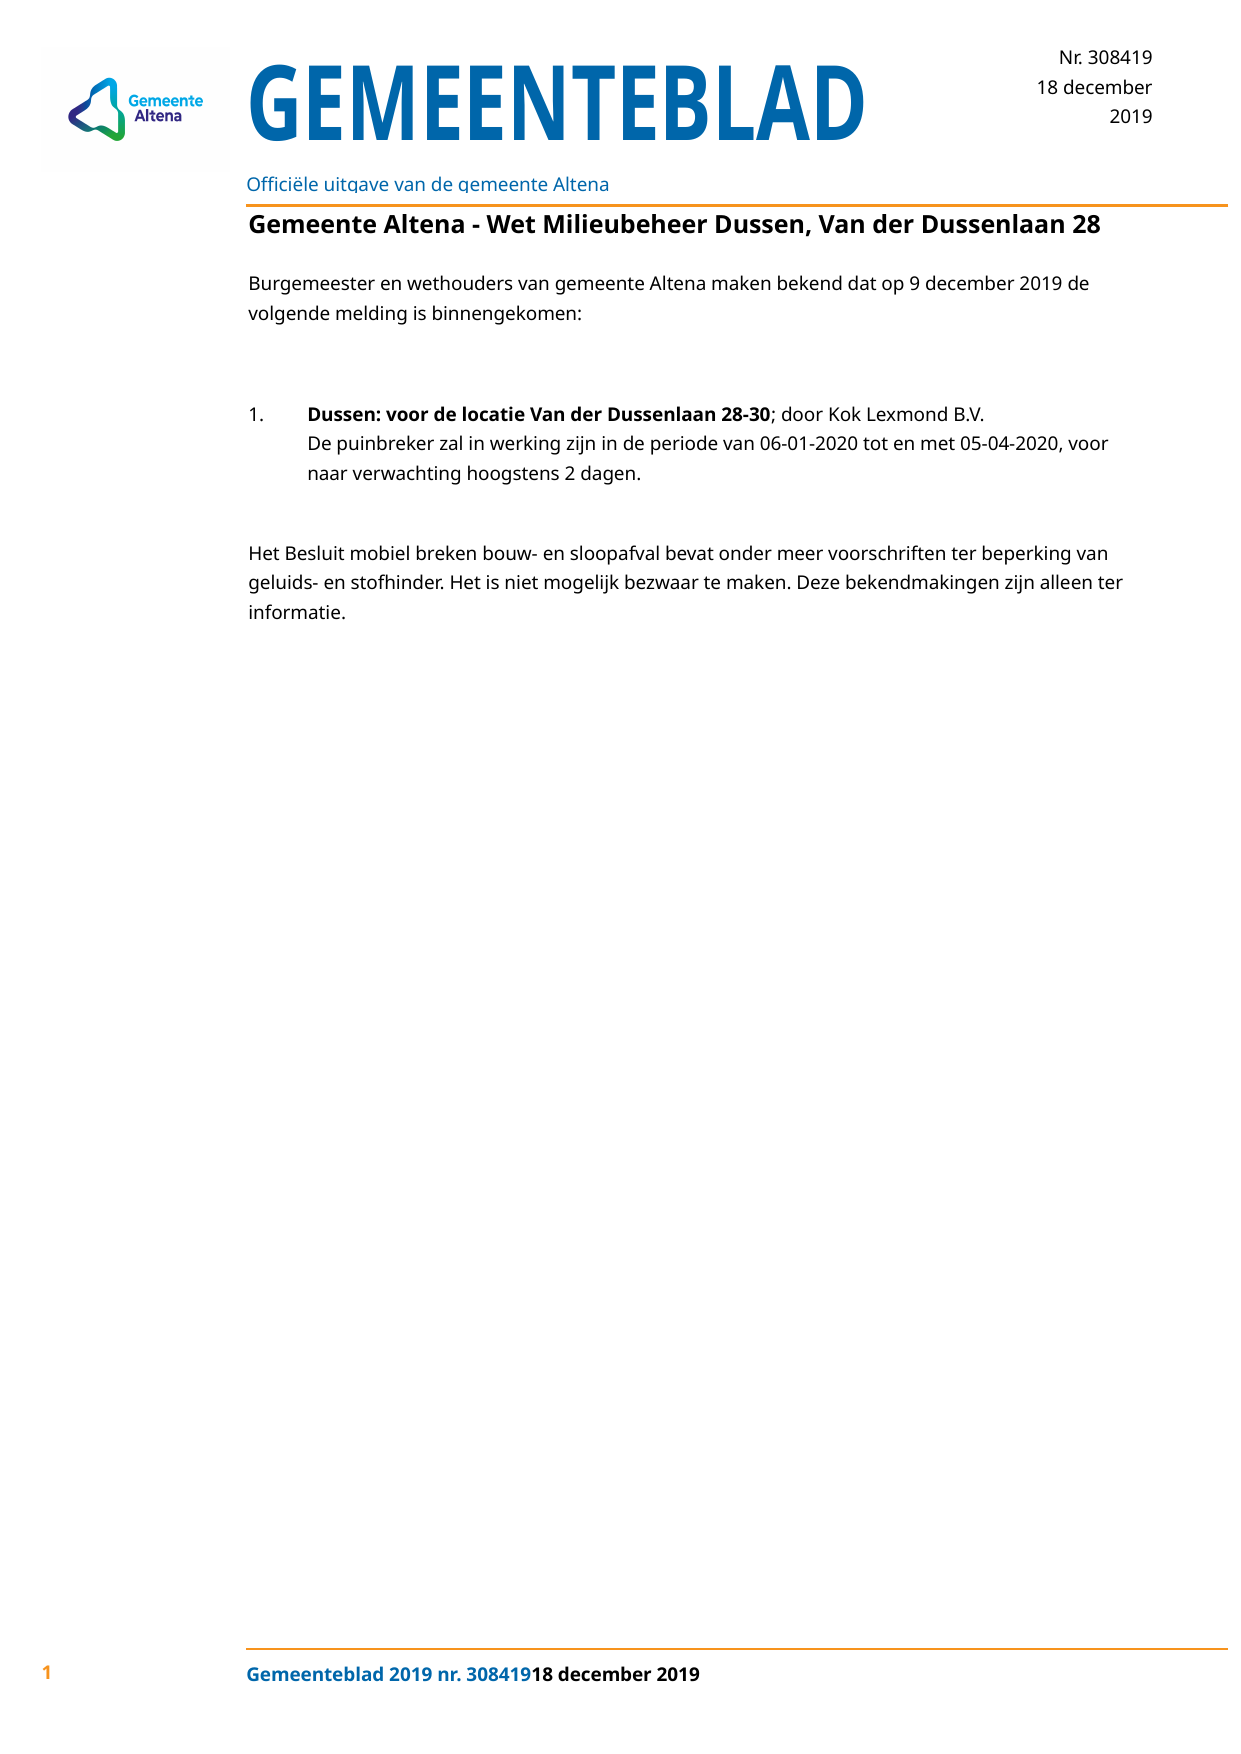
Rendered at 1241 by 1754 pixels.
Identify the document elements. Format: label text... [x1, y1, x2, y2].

text Het Besluit mobiel breken bouw- en sloopafval bevat onder meer voorschriften ter beperking van geluids- en stofhinder. Het is niet mogelijk bezwaar te maken. Deze bekendmakingen zijn alleen ter informatie. [248, 540, 1152, 625]
text Burgemeester en wethouders van gemeente Altena maken bekend dat op 9 december 2019 de volgende melding is binnengekomen: [248, 270, 1152, 326]
picture [41, 47, 231, 172]
list Dussen: voor de locatie Van der Dussenlaan 28-30; door Kok Lexmond B.V. [248, 401, 1152, 426]
list De puinbreker zal in werking zijn in de periode van 06-01-2020 tot en met 05-04-2020, voor naar verwachting hoogstens 2 dagen. [248, 430, 1152, 486]
text Gemeente Altena - Wet Milieubeheer Dussen, Van der Dussenlaan 28 [248, 207, 1152, 241]
